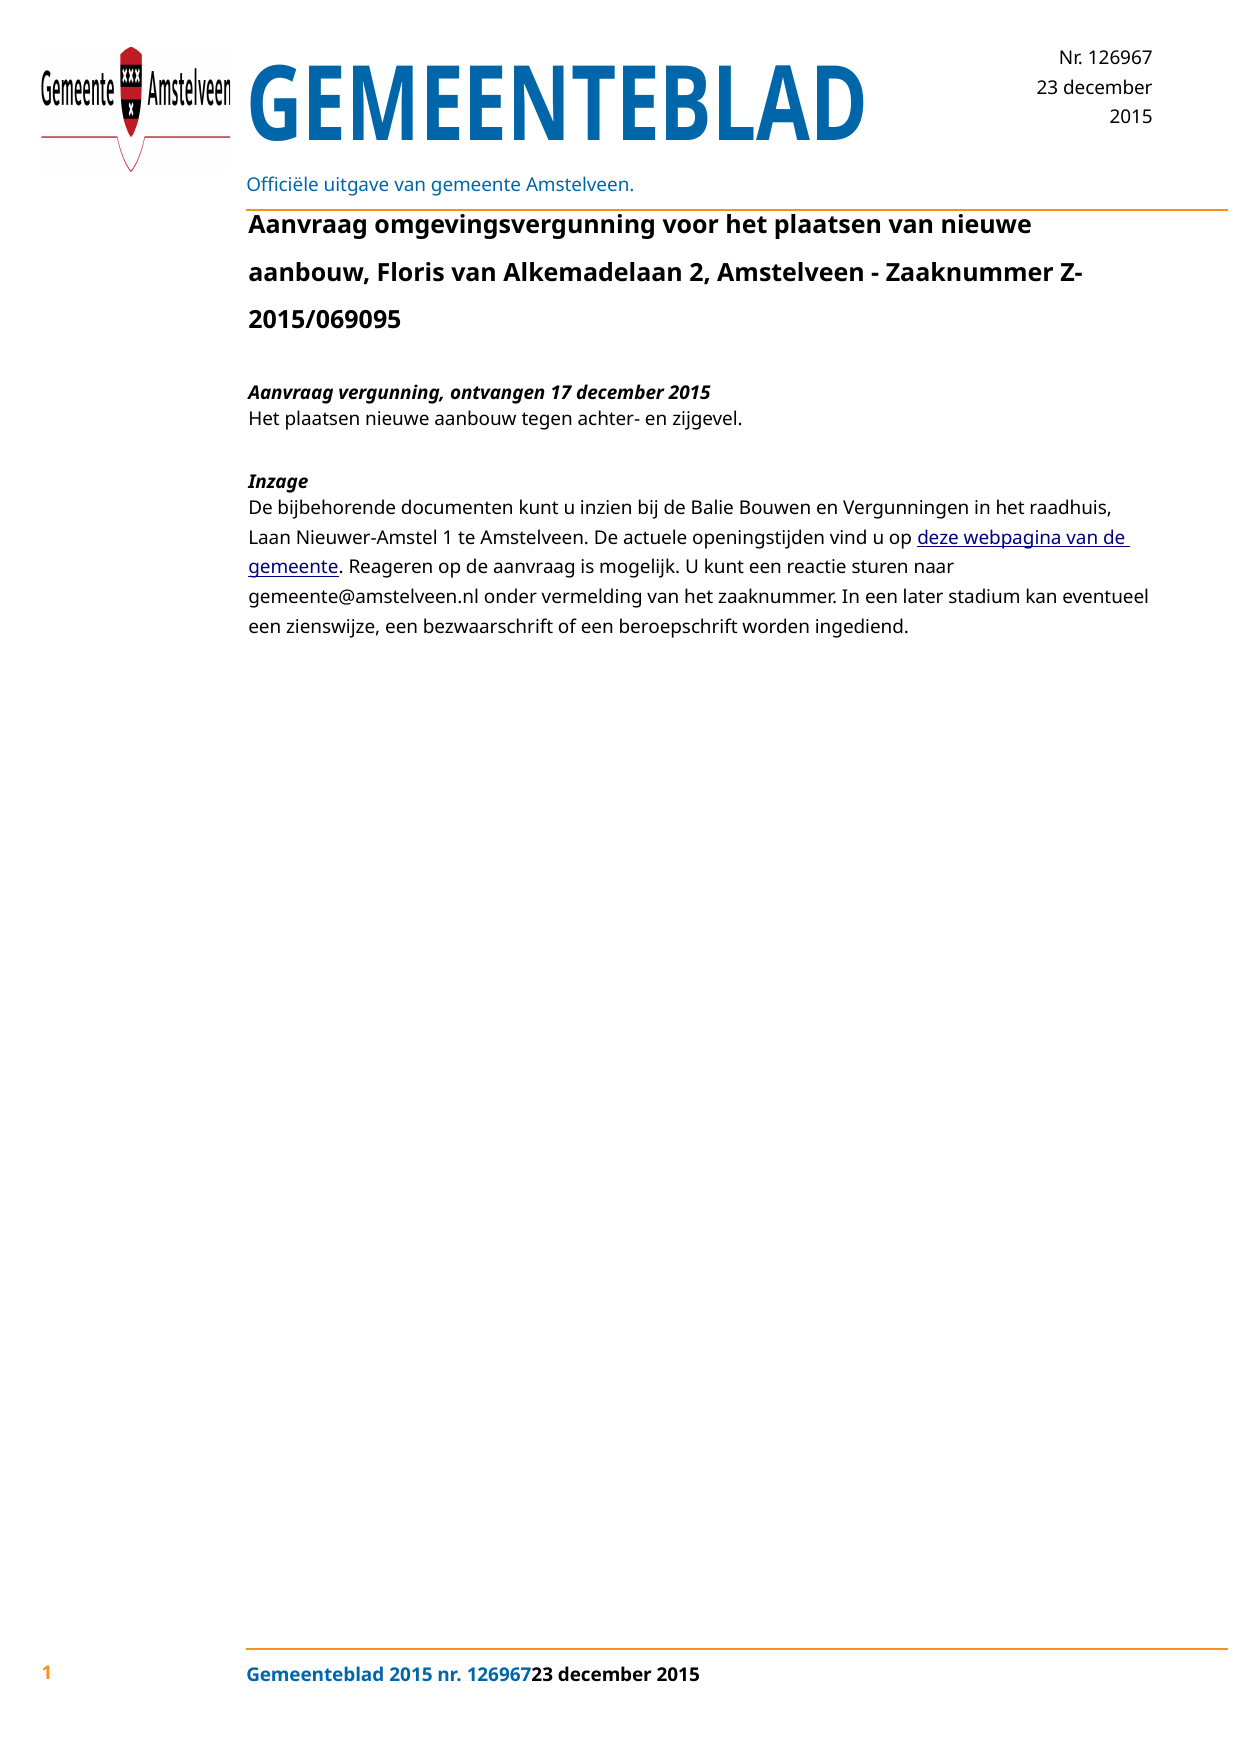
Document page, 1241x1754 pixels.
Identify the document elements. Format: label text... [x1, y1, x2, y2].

text Inzage [248, 469, 1152, 494]
text De bijbehorende documenten kunt u inzien bij de Balie Bouwen en Vergunningen in het raadhuis, Laan Nieuwer-Amstel 1 te Amstelveen. De actuele openingstijden vind u op deze webpagina van de gemeente. Reageren op de aanvraag is mogelijk. U kunt een reactie sturen naar gemeente@amstelveen.nl onder vermelding van het zaaknummer. In een later stadium kan eventueel een zienswijze, een bezwaarschrift of een beroepschrift worden ingediend. [248, 494, 1152, 638]
text Aanvraag vergunning, ontvangen 17 december 2015 [248, 379, 1152, 405]
text Aanvraag omgevingsvergunning voor het plaatsen van nieuwe aanbouw, Floris van Alkemadelaan 2, Amstelveen - Zaaknummer Z-2015/069095 [248, 211, 1152, 336]
picture [41, 47, 231, 172]
text Het plaatsen nieuwe aanbouw tegen achter- en zijgevel. [248, 405, 1152, 431]
